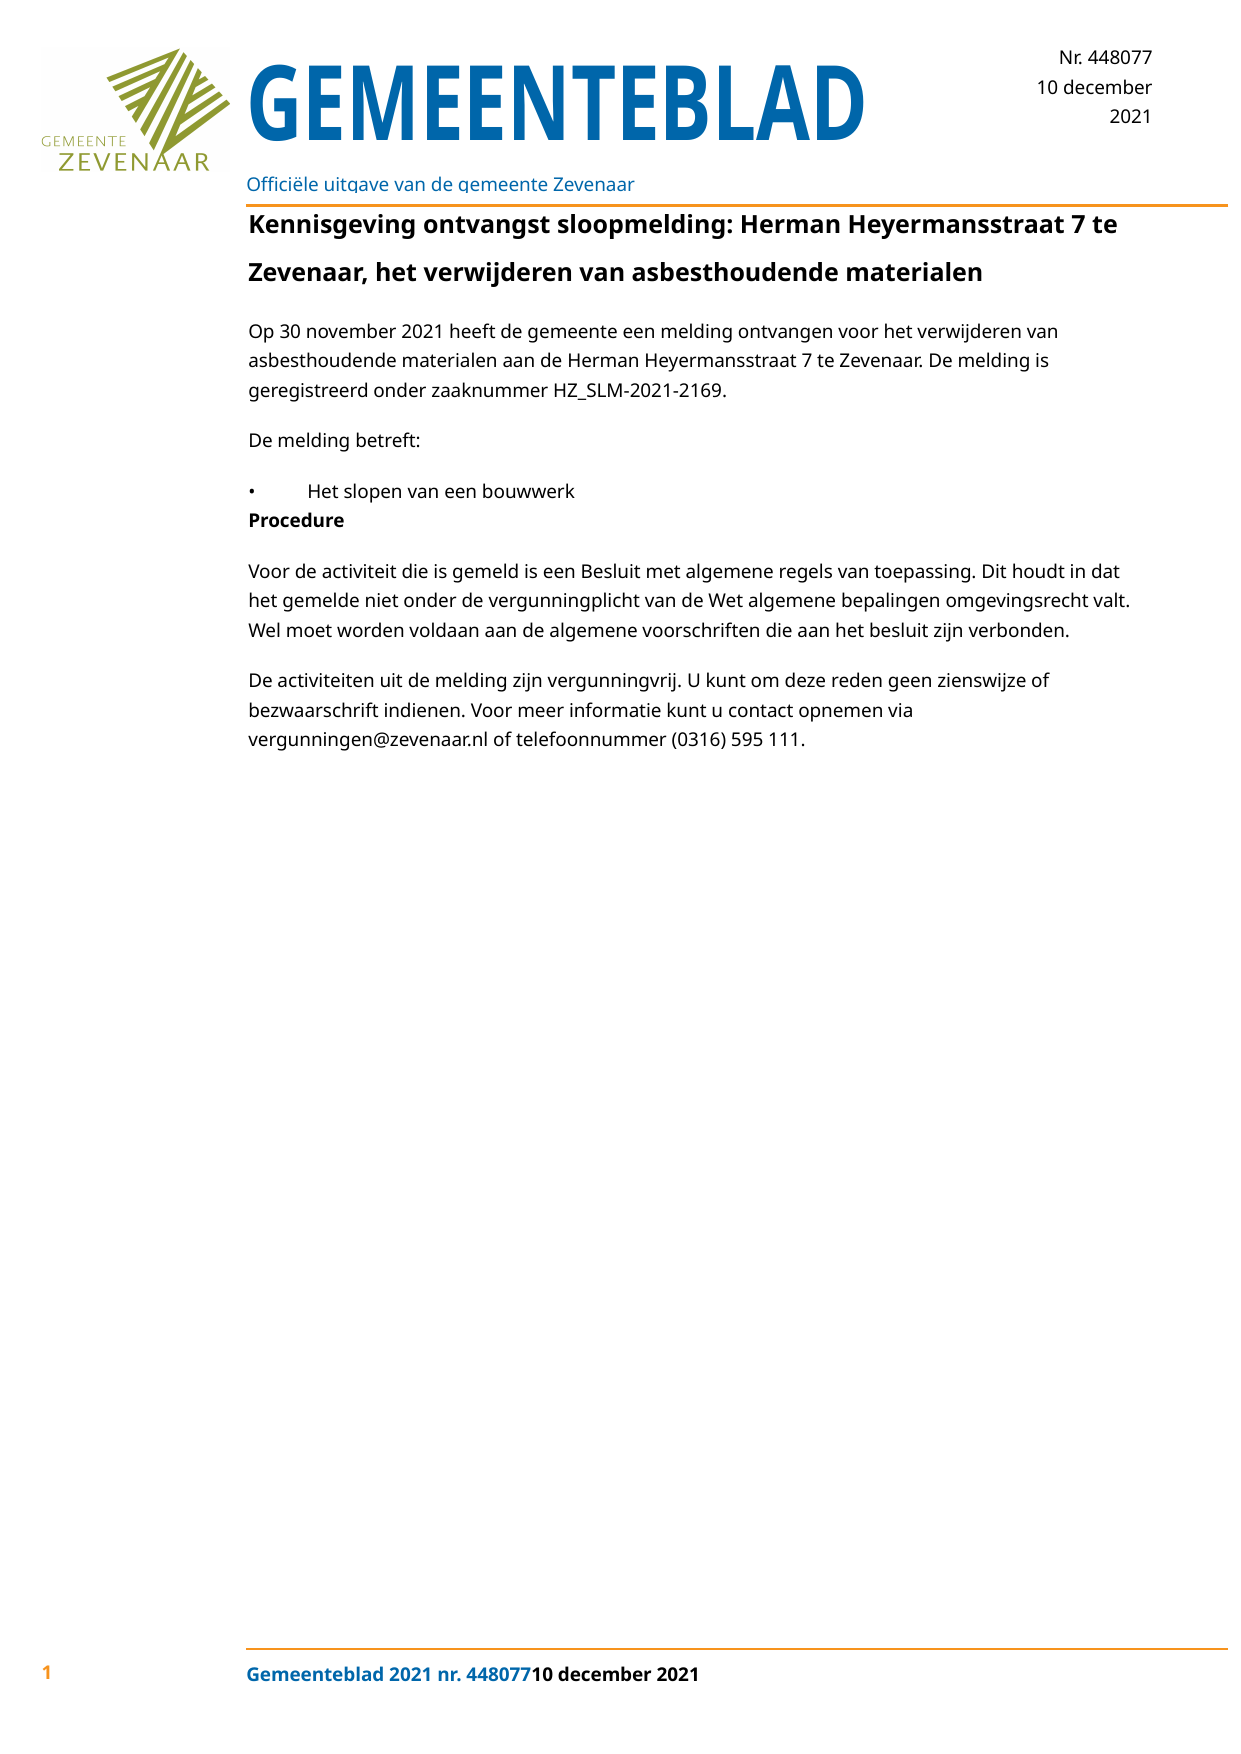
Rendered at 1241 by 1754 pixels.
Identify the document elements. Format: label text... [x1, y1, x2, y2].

list Het slopen van een bouwwerk [248, 478, 1152, 504]
text Op 30 november 2021 heeft de gemeente een melding ontvangen voor het verwijderen van asbesthoudende materialen aan de Herman Heyermansstraat 7 te Zevenaar. De melding is geregistreerd onder zaaknummer HZ_SLM-2021-2169. [248, 318, 1152, 403]
text De activiteiten uit de melding zijn vergunningvrij. U kunt om deze reden geen zienswijze of bezwaarschrift indienen. Voor meer informatie kunt u contact opnemen via vergunningen@zevenaar.nl of telefoonnummer (0316) 595 111. [248, 667, 1152, 752]
text Procedure [248, 507, 1152, 533]
text De melding betreft: [248, 427, 1152, 453]
text Kennisgeving ontvangst sloopmelding: Herman Heyermansstraat 7 te Zevenaar, het verwijderen van asbesthoudende materialen [248, 207, 1152, 288]
text Voor de activiteit die is gemeld is een Besluit met algemene regels van toepassing. Dit houdt in dat het gemelde niet onder de vergunningplicht van de Wet algemene bepalingen omgevingsrecht valt. Wel moet worden voldaan aan de algemene voorschriften die aan het besluit zijn verbonden. [248, 558, 1152, 643]
picture [41, 47, 231, 172]
